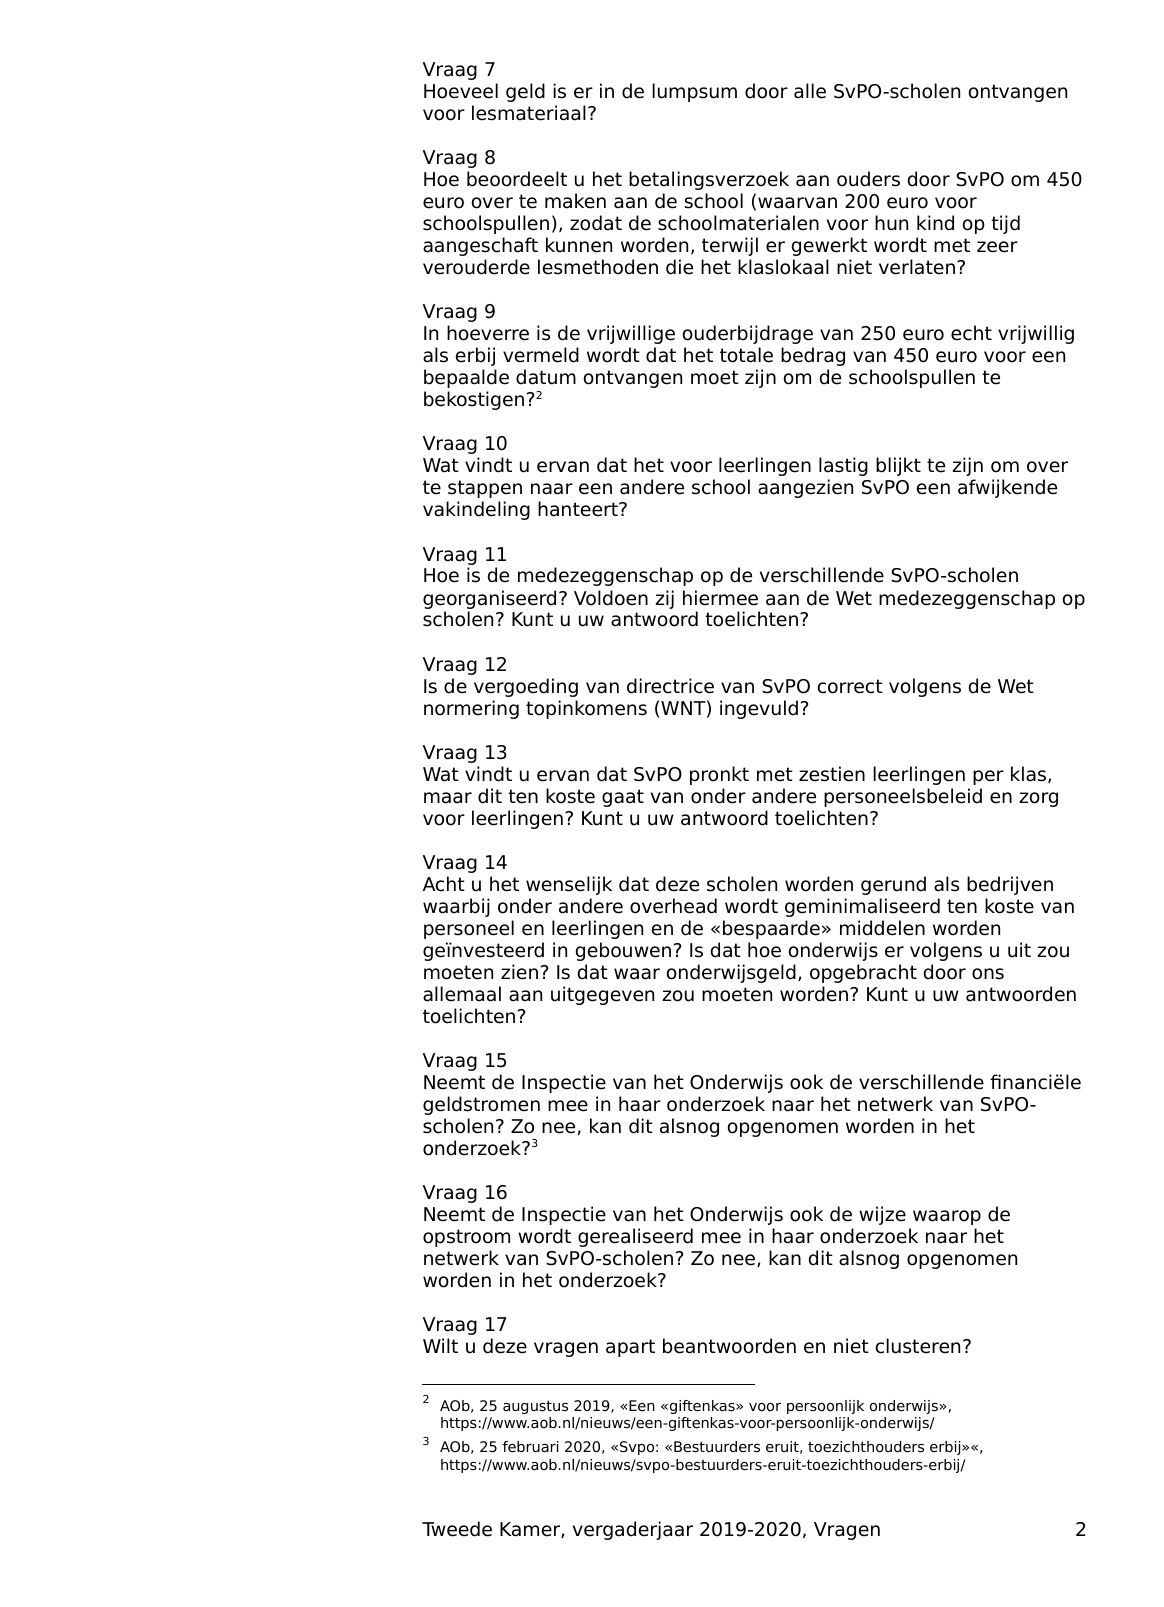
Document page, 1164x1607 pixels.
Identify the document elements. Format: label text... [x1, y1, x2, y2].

text Vraag 7 [422, 59, 1087, 81]
text Wat vindt u ervan dat SvPO pronkt met zestien leerlingen per klas, maar dit ten koste gaat van onder andere personeelsbeleid en zorg voor leerlingen? Kunt u uw antwoord toelichten? [422, 764, 1087, 829]
text Vraag 8 [422, 147, 1087, 169]
text Vraag 9 [422, 301, 1087, 323]
text Vraag 17 [422, 1314, 1087, 1336]
text Neemt de Inspectie van het Onderwijs ook de wijze waarop de opstroom wordt gerealiseerd mee in haar onderzoek naar het netwerk van SvPO-scholen? Zo nee, kan dit alsnog opgenomen worden in het onderzoek? [422, 1204, 1087, 1292]
text Vraag 14 [422, 852, 1087, 874]
text In hoeverre is de vrijwillige ouderbijdrage van 250 euro echt vrijwillig als erbij vermeld wordt dat het totale bedrag van 450 euro voor een bepaalde datum ontvangen moet zijn om de schoolspullen te bekostigen? [422, 323, 1087, 411]
text Hoeveel geld is er in de lumpsum door alle SvPO-scholen ontvangen voor lesmateriaal? [422, 81, 1087, 125]
text AOb, 25 augustus 2019, «Een «giftenkas» voor persoonlijk onderwijs», https://www.aob.nl/nieuws/een-giftenkas-voor-persoonlijk-onderwijs/ [422, 1393, 1087, 1432]
text Vraag 10 [422, 433, 1087, 455]
text Acht u het wenselijk dat deze scholen worden gerund als bedrijven waarbij onder andere overhead wordt geminimaliseerd ten koste van personeel en leerlingen en de «bespaarde» middelen worden geïnvesteerd in gebouwen? Is dat hoe onderwijs er volgens u uit zou moeten zien? Is dat waar onderwijsgeld, opgebracht door ons allemaal aan uitgegeven zou moeten worden? Kunt u uw antwoorden toelichten? [422, 874, 1087, 1028]
text Vraag 11 [422, 543, 1087, 565]
text Vraag 12 [422, 653, 1087, 676]
text Hoe is de medezeggenschap op de verschillende SvPO-scholen georganiseerd? Voldoen zij hiermee aan de Wet medezeggenschap op scholen? Kunt u uw antwoord toelichten? [422, 565, 1087, 631]
text Is de vergoeding van directrice van SvPO correct volgens de Wet normering topinkomens (WNT) ingevuld? [422, 676, 1087, 719]
text Vraag 16 [422, 1182, 1087, 1204]
text Neemt de Inspectie van het Onderwijs ook de verschillende financiële geldstromen mee in haar onderzoek naar het netwerk van SvPO-scholen? Zo nee, kan dit alsnog opgenomen worden in het onderzoek? [422, 1072, 1087, 1160]
text Wat vindt u ervan dat het voor leerlingen lastig blijkt te zijn om over te stappen naar een andere school aangezien SvPO een afwijkende vakindeling hanteert? [422, 455, 1087, 521]
text AOb, 25 februari 2020, «Svpo: «Bestuurders eruit, toezichthouders erbij»«, https://www.aob.nl/nieuws/svpo-bestuurders-eruit-toezichthouders-erbij/ [422, 1435, 1087, 1474]
text Vraag 13 [422, 742, 1087, 764]
text Vraag 15 [422, 1050, 1087, 1072]
text Hoe beoordeelt u het betalingsverzoek aan ouders door SvPO om 450 euro over te maken aan de school (waarvan 200 euro voor schoolspullen), zodat de schoolmaterialen voor hun kind op tijd aangeschaft kunnen worden, terwijl er gewerkt wordt met zeer verouderde lesmethoden die het klaslokaal niet verlaten? [422, 169, 1087, 279]
text Wilt u deze vragen apart beantwoorden en niet clusteren? [422, 1336, 1087, 1358]
